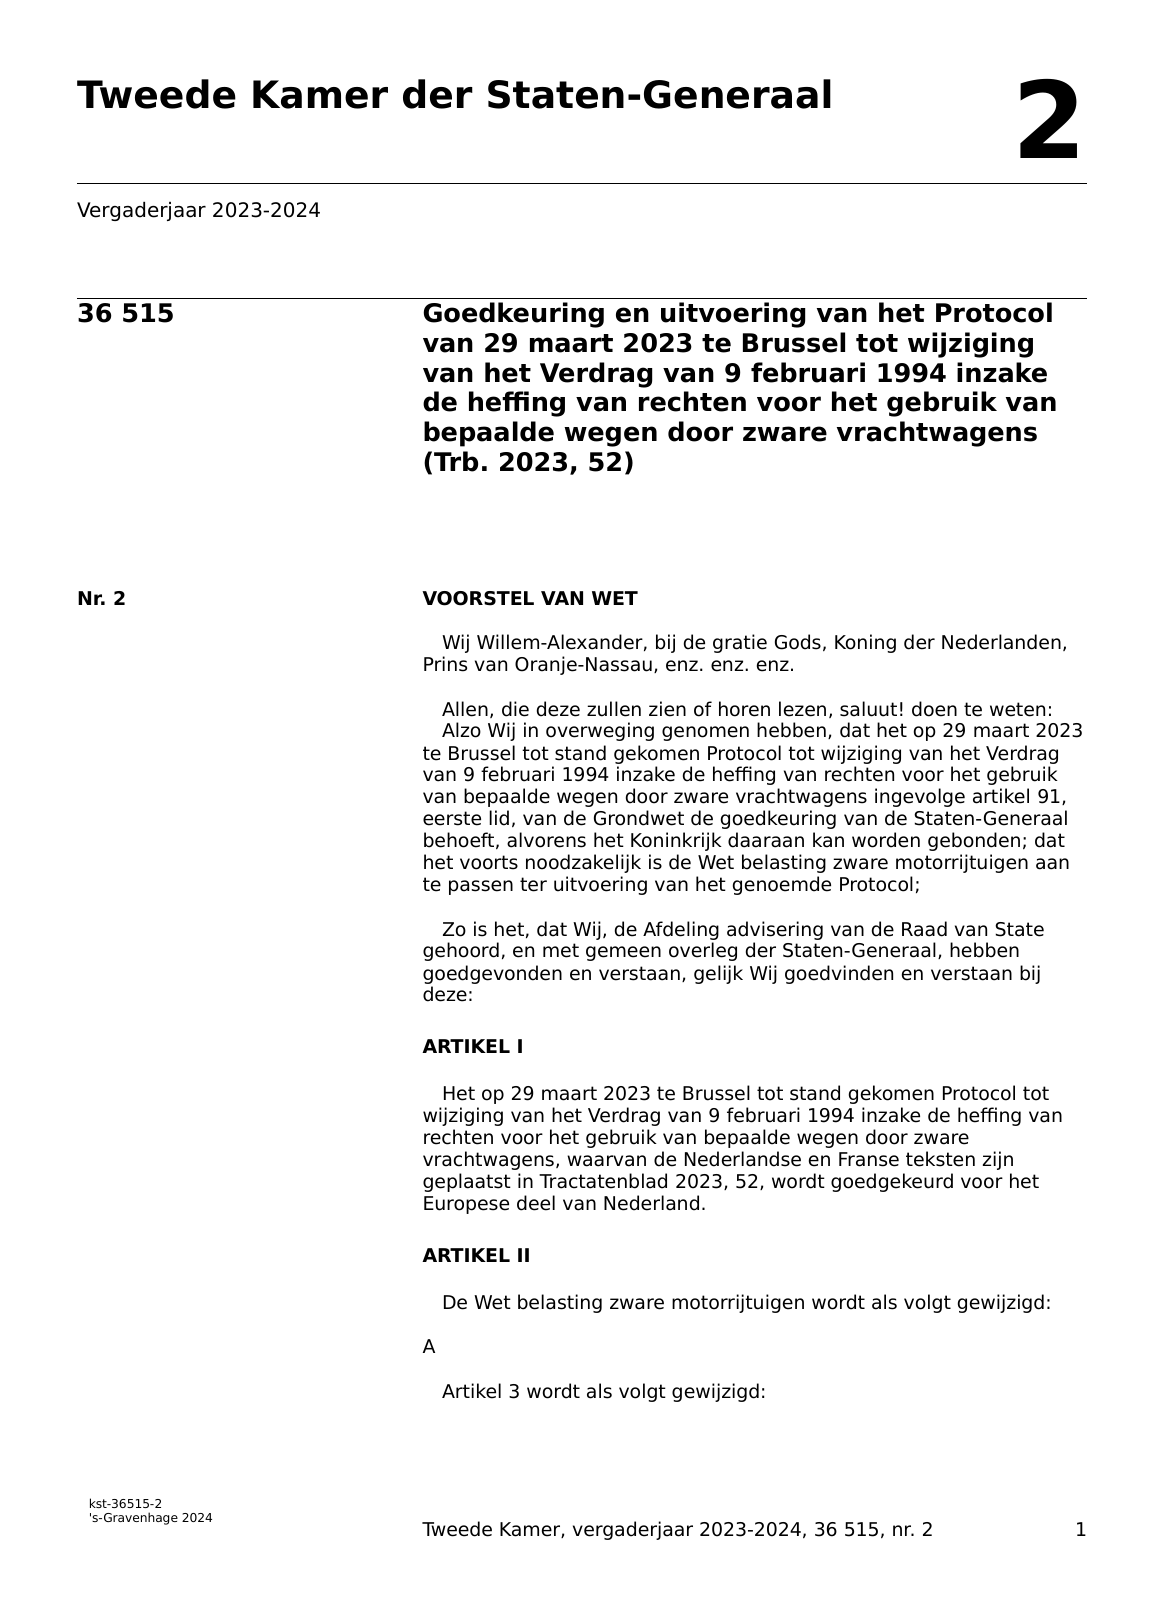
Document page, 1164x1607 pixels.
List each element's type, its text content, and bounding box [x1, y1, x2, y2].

table_header Tweede Kamer der Staten-Generaal [77, 59, 886, 183]
text 's-Gravenhage 2024 [88, 1511, 323, 1525]
table_cell Vergaderjaar 2023-2024 [77, 184, 1087, 298]
text Artikel 3 wordt als volgt gewijzigd: [422, 1381, 1087, 1402]
text Het op 29 maart 2023 te Brussel tot stand gekomen Protocol tot wijziging van het Verdrag van 9 februari 1994 inzake de heffing van rechten voor het gebruik van bepaalde wegen door zware vrachtwagens, waarvan de Nederlandse en Franse teksten zijn geplaatst in Tractatenblad 2023, 52, wordt goedgekeurd voor het Europese deel van Nederland. [422, 1083, 1087, 1215]
text Allen, die deze zullen zien of horen lezen, saluut! doen te weten: [422, 698, 1087, 720]
text A [422, 1336, 1087, 1358]
text Alzo Wij in overweging genomen hebben, dat het op 29 maart 2023 te Brussel tot stand gekomen Protocol tot wijziging van het Verdrag van 9 februari 1994 inzake de heffing van rechten voor het gebruik van bepaalde wegen door zware vrachtwagens ingevolge artikel 91, eerste lid, van de Grondwet de goedkeuring van de Staten-Generaal behoeft, alvorens het Koninkrijk daaraan kan worden gebonden; dat het voorts noodzakelijk is de Wet belasting zware motorrijtuigen aan te passen ter uitvoering van het genoemde Protocol; [422, 720, 1087, 896]
text kst-36515-2 [88, 1497, 323, 1511]
table_header 2 [886, 59, 1087, 183]
subtitle ARTIKEL II [422, 1245, 1087, 1267]
subtitle ARTIKEL I [422, 1036, 1087, 1058]
text De Wet belasting zware motorrijtuigen wordt als volgt gewijzigd: [422, 1292, 1087, 1314]
subtitle 36 515 Goedkeuring en uitvoering van het Protocol van 29 maart 2023 te Brussel tot wijziging van het Verdrag van 9 februari 1994 inzake de heffing van rechten voor het gebruik van bepaalde wegen door zware vrachtwagens (Trb. 2023, 52) [77, 299, 1087, 477]
text Zo is het, dat Wij, de Afdeling advisering van de Raad van State gehoord, en met gemeen overleg der Staten-Generaal, hebben goedgevonden en verstaan, gelijk Wij goedvinden en verstaan bij deze: [422, 918, 1087, 1006]
subtitle Nr. 2 VOORSTEL VAN WET [77, 588, 1087, 610]
text Wij Willem-Alexander, bij de gratie Gods, Koning der Nederlanden, Prins van Oranje-Nassau, enz. enz. enz. [422, 632, 1087, 676]
